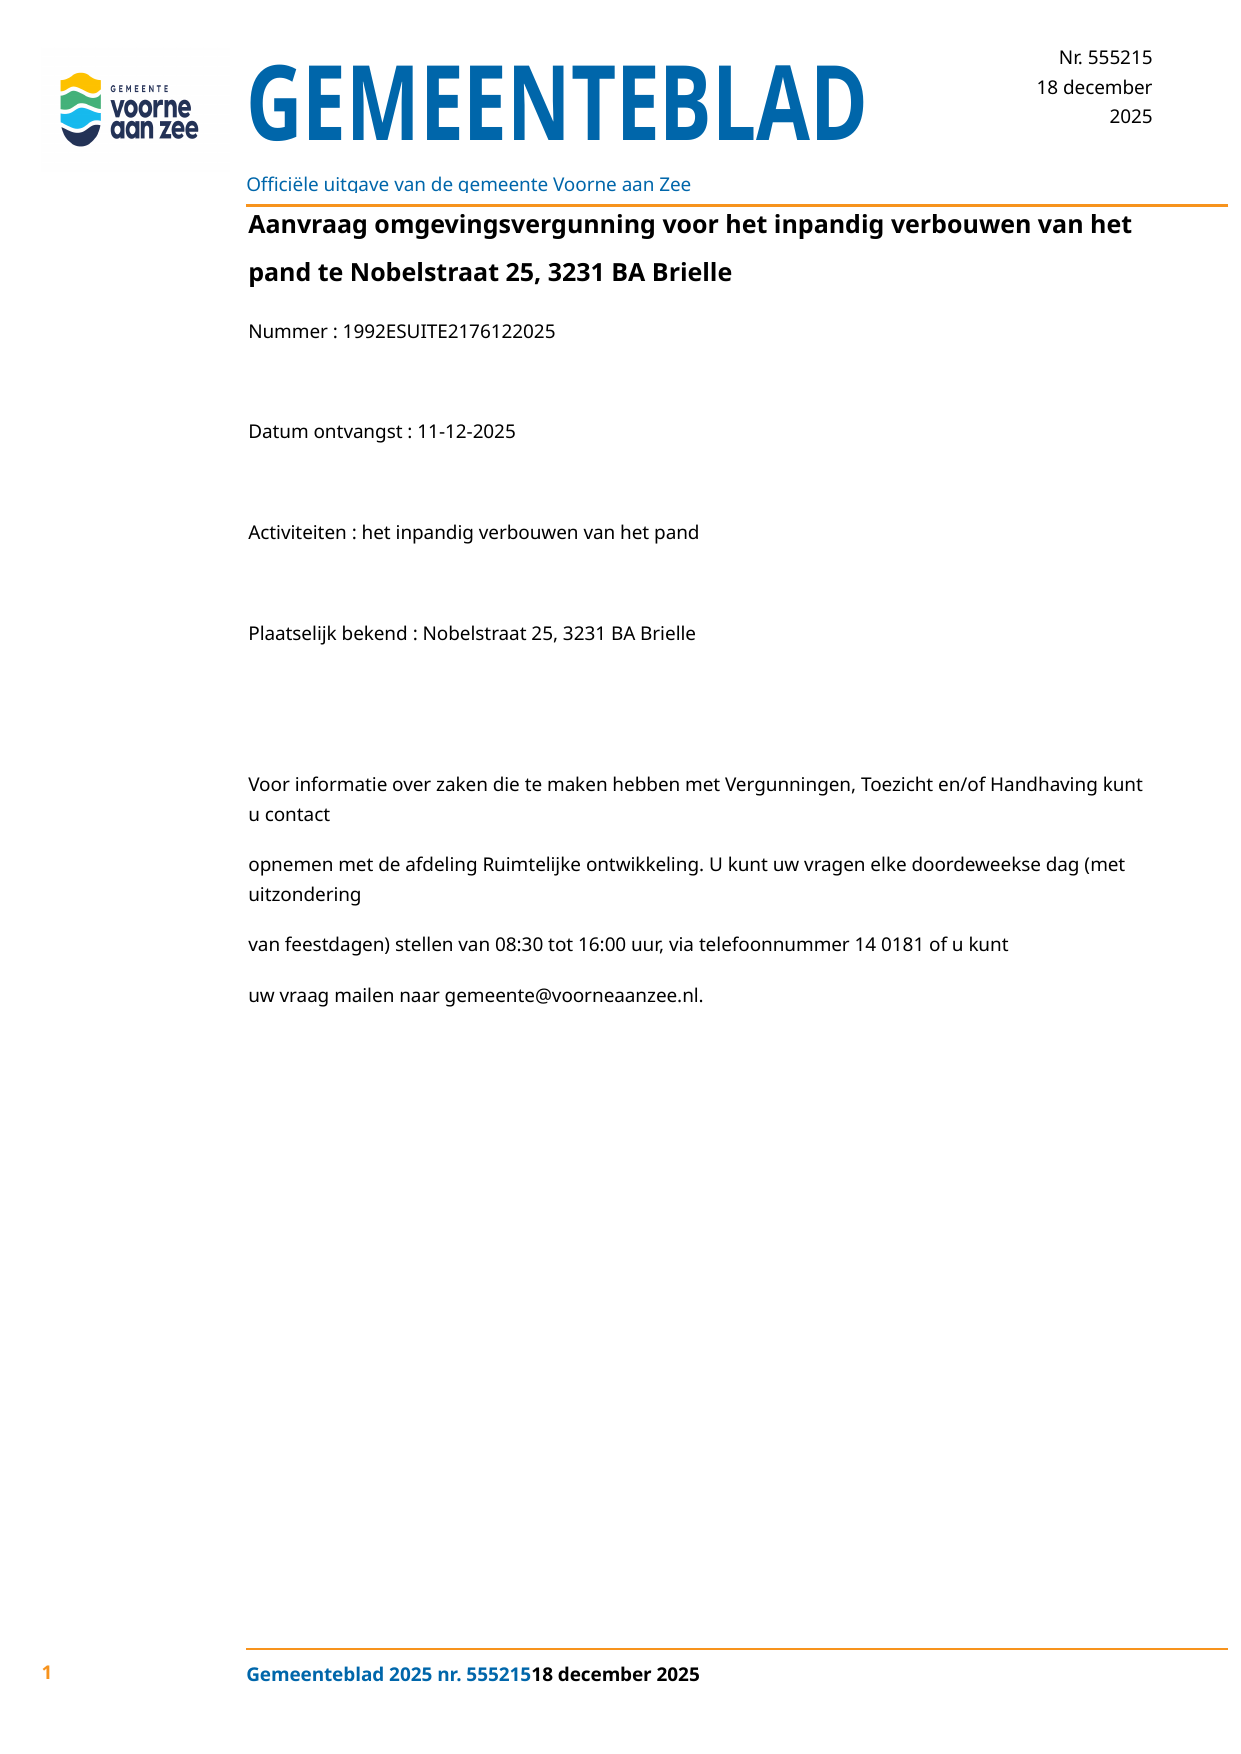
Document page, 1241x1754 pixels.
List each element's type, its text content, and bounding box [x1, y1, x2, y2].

picture [41, 47, 231, 172]
text Datum ontvangst : 11-12-2025 [248, 419, 1152, 444]
text Aanvraag omgevingsvergunning voor het inpandig verbouwen van het pand te Nobelstraat 25, 3231 BA Brielle [248, 207, 1152, 288]
text Activiteiten : het inpandig verbouwen van het pand [248, 519, 1152, 545]
text Voor informatie over zaken die te maken hebben met Vergunningen, Toezicht en/of Handhaving kunt u contact [248, 772, 1152, 827]
text uw vraag mailen naar gemeente@voorneaanzee.nl. [248, 982, 1152, 1008]
text Plaatselijk bekend : Nobelstraat 25, 3231 BA Brielle [248, 620, 1152, 646]
text Nummer : 1992ESUITE2176122025 [248, 318, 1152, 344]
text opnemen met de afdeling Ruimtelijke ontwikkeling. U kunt uw vragen elke doordeweekse dag (met uitzondering [248, 852, 1152, 907]
text van feestdagen) stellen van 08:30 tot 16:00 uur, via telefoonnummer 14 0181 of u kunt [248, 932, 1152, 957]
